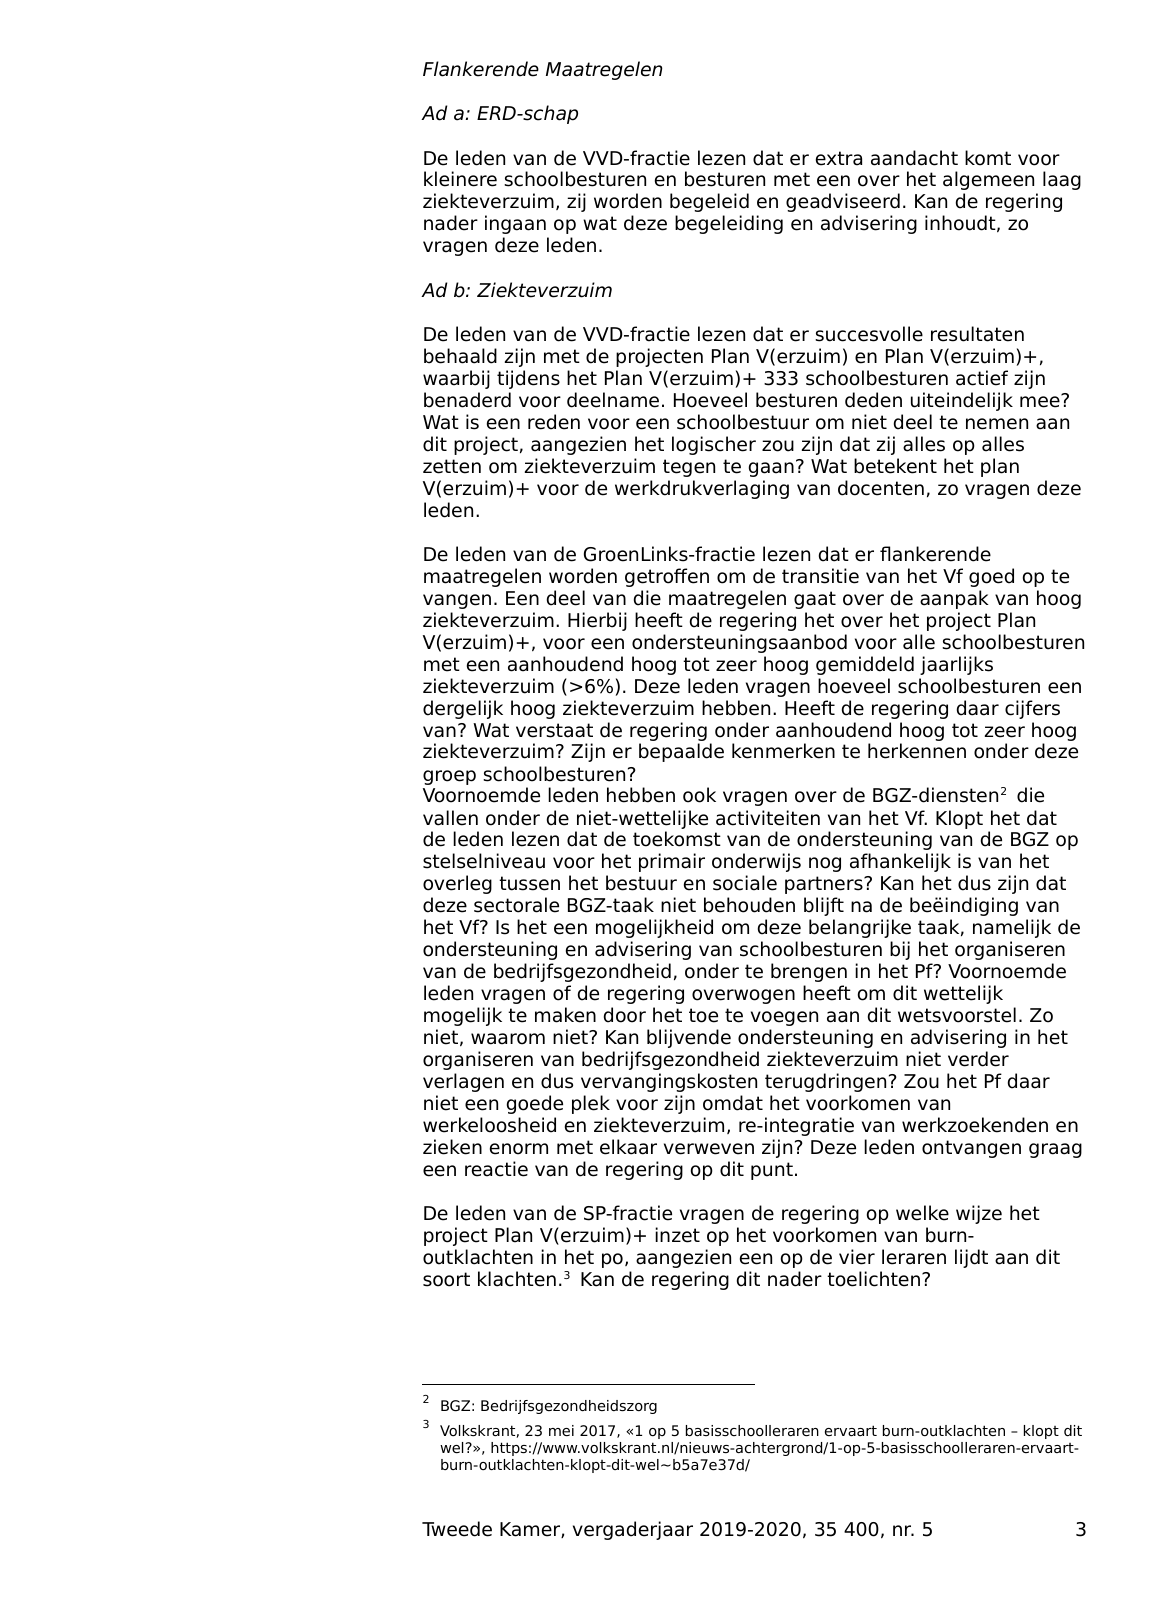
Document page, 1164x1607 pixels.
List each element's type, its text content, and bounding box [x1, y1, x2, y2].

text Volkskrant, 23 mei 2017, «1 op 5 basisschoolleraren ervaart burn-outklachten – klopt dit wel?», https://www.volkskrant.nl/nieuws-achtergrond/1-op-5-basisschoolleraren-ervaart-burn-outklachten-klopt-dit-wel~b5a7e37d/ [422, 1418, 1087, 1474]
subtitle Ad b: Ziekteverzuim [422, 279, 1087, 301]
text Voornoemde leden hebben ook vragen over de BGZ-diensten die vallen onder de niet-wettelijke activiteiten van het Vf. Klopt het dat de leden lezen dat de toekomst van de ondersteuning van de BGZ op stelselniveau voor het primair onderwijs nog afhankelijk is van het overleg tussen het bestuur en sociale partners? Kan het dus zijn dat deze sectorale BGZ-taak niet behouden blijft na de beëindiging van het Vf? Is het een mogelijkheid om deze belangrijke taak, namelijk de ondersteuning en advisering van schoolbesturen bij het organiseren van de bedrijfsgezondheid, onder te brengen in het Pf? Voornoemde leden vragen of de regering overwogen heeft om dit wettelijk mogelijk te maken door het toe te voegen aan dit wetsvoorstel. Zo niet, waarom niet? Kan blijvende ondersteuning en advisering in het organiseren van bedrijfsgezondheid ziekteverzuim niet verder verlagen en dus vervangingskosten terugdringen? Zou het Pf daar niet een goede plek voor zijn omdat het voorkomen van werkeloosheid en ziekteverzuim, re-integratie van werkzoekenden en zieken enorm met elkaar verweven zijn? Deze leden ontvangen graag een reactie van de regering op dit punt. [422, 785, 1087, 1181]
subtitle Flankerende Maatregelen [422, 59, 1087, 81]
text De leden van de GroenLinks-fractie lezen dat er flankerende maatregelen worden getroffen om de transitie van het Vf goed op te vangen. Een deel van die maatregelen gaat over de aanpak van hoog ziekteverzuim. Hierbij heeft de regering het over het project Plan V(erzuim)+, voor een ondersteuningsaanbod voor alle schoolbesturen met een aanhoudend hoog tot zeer hoog gemiddeld jaarlijks ziekteverzuim (>6%). Deze leden vragen hoeveel schoolbesturen een dergelijk hoog ziekteverzuim hebben. Heeft de regering daar cijfers van? Wat verstaat de regering onder aanhoudend hoog tot zeer hoog ziekteverzuim? Zijn er bepaalde kenmerken te herkennen onder deze groep schoolbesturen? [422, 544, 1087, 785]
text De leden van de VVD-fractie lezen dat er extra aandacht komt voor kleinere schoolbesturen en besturen met een over het algemeen laag ziekteverzuim, zij worden begeleid en geadviseerd. Kan de regering nader ingaan op wat deze begeleiding en advisering inhoudt, zo vragen deze leden. [422, 147, 1087, 257]
subtitle Ad a: ERD-schap [422, 103, 1087, 125]
text De leden van de VVD-fractie lezen dat er succesvolle resultaten behaald zijn met de projecten Plan V(erzuim) en Plan V(erzuim)+, waarbij tijdens het Plan V(erzuim)+ 333 schoolbesturen actief zijn benaderd voor deelname. Hoeveel besturen deden uiteindelijk mee? Wat is een reden voor een schoolbestuur om niet deel te nemen aan dit project, aangezien het logischer zou zijn dat zij alles op alles zetten om ziekteverzuim tegen te gaan? Wat betekent het plan V(erzuim)+ voor de werkdrukverlaging van docenten, zo vragen deze leden. [422, 324, 1087, 521]
text BGZ: Bedrijfsgezondheidszorg [422, 1393, 1087, 1416]
text De leden van de SP-fractie vragen de regering op welke wijze het project Plan V(erzuim)+ inzet op het voorkomen van burn-outklachten in het po, aangezien een op de vier leraren lijdt aan dit soort klachten. Kan de regering dit nader toelichten? [422, 1203, 1087, 1291]
